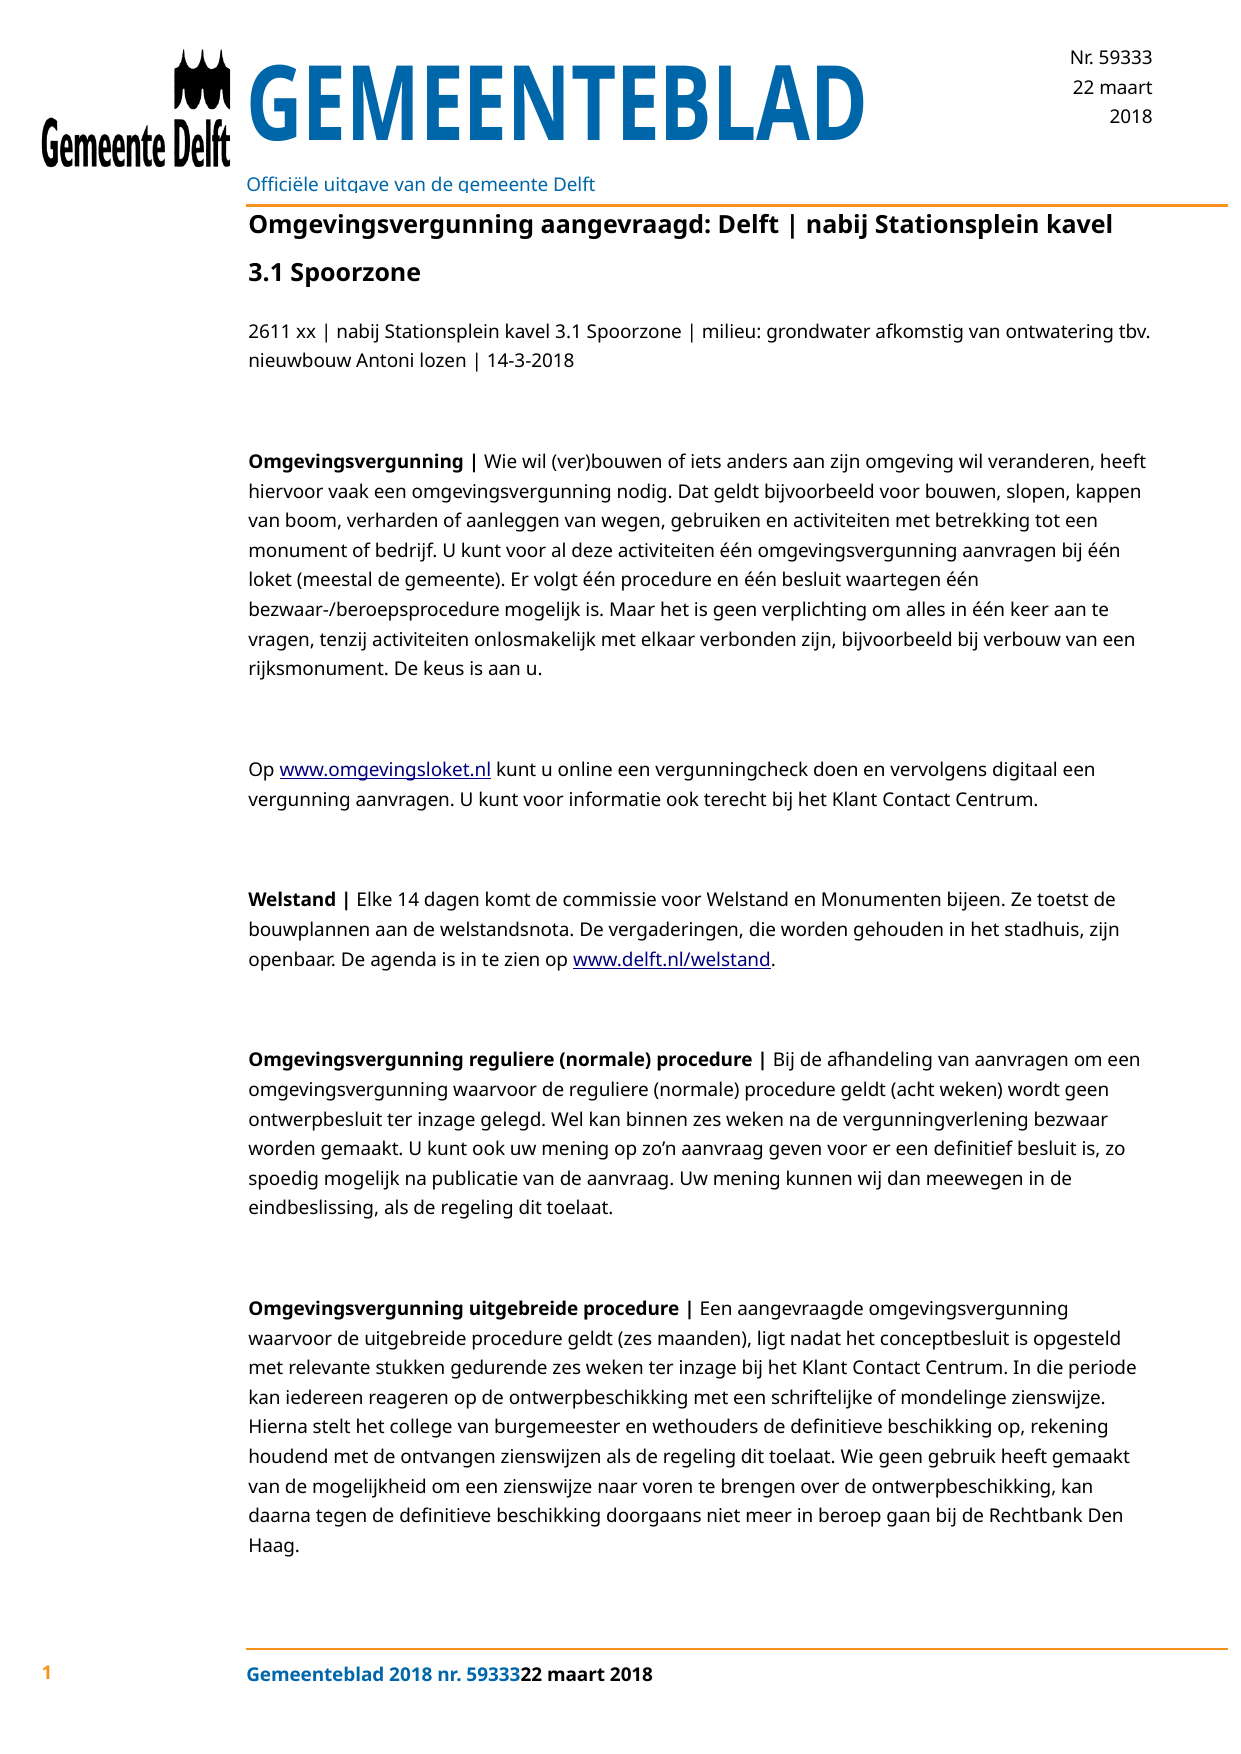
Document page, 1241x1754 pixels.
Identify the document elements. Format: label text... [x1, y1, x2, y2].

picture [41, 47, 231, 172]
text Omgevingsvergunning | Wie wil (ver)bouwen of iets anders aan zijn omgeving wil veranderen, heeft hiervoor vaak een omgevingsvergunning nodig. Dat geldt bijvoorbeeld voor bouwen, slopen, kappen van boom, verharden of aanleggen van wegen, gebruiken en activiteiten met betrekking tot een monument of bedrijf. U kunt voor al deze activiteiten één omgevingsvergunning aanvragen bij één loket (meestal de gemeente). Er volgt één procedure en één besluit waartegen één bezwaar-/beroepsprocedure mogelijk is. Maar het is geen verplichting om alles in één keer aan te vragen, tenzij activiteiten onlosmakelijk met elkaar verbonden zijn, bijvoorbeeld bij verbouw van een rijksmonument. De keus is aan u. [248, 448, 1152, 681]
text Omgevingsvergunning uitgebreide procedure | Een aangevraagde omgevingsvergunning waarvoor de uitgebreide procedure geldt (zes maanden), ligt nadat het conceptbesluit is opgesteld met relevante stukken gedurende zes weken ter inzage bij het Klant Contact Centrum. In die periode kan iedereen reageren op de ontwerpbeschikking met een schriftelijke of mondelinge zienswijze. Hierna stelt het college van burgemeester en wethouders de definitieve beschikking op, rekening houdend met de ontvangen zienswijzen als de regeling dit toelaat. Wie geen gebruik heeft gemaakt van de mogelijkheid om een zienswijze naar voren te brengen over de ontwerpbeschikking, kan daarna tegen de definitieve beschikking doorgaans niet meer in beroep gaan bij de Rechtbank Den Haag. [248, 1295, 1152, 1558]
text Welstand | Elke 14 dagen komt de commissie voor Welstand en Monumenten bijeen. Ze toetst de bouwplannen aan de welstandsnota. De vergaderingen, die worden gehouden in het stadhuis, zijn openbaar. De agenda is in te zien op www.delft.nl/welstand. [248, 887, 1152, 972]
text Omgevingsvergunning aangevraagd: Delft | nabij Stationsplein kavel 3.1 Spoorzone [248, 207, 1152, 288]
text 2611 xx | nabij Stationsplein kavel 3.1 Spoorzone | milieu: grondwater afkomstig van ontwatering tbv. nieuwbouw Antoni lozen | 14-3-2018 [248, 318, 1152, 373]
text Op www.omgevingsloket.nl kunt u online een vergunningcheck doen en vervolgens digitaal een vergunning aanvragen. U kunt voor informatie ook terecht bij het Klant Contact Centrum. [248, 756, 1152, 812]
text Omgevingsvergunning reguliere (normale) procedure | Bij de afhandeling van aanvragen om een omgevingsvergunning waarvoor de reguliere (normale) procedure geldt (acht weken) wordt geen ontwerpbesluit ter inzage gelegd. Wel kan binnen zes weken na de vergunningverlening bezwaar worden gemaakt. U kunt ook uw mening op zo’n aanvraag geven voor er een definitief besluit is, zo spoedig mogelijk na publicatie van de aanvraag. Uw mening kunnen wij dan meewegen in de eindbeslissing, als de regeling dit toelaat. [248, 1047, 1152, 1220]
